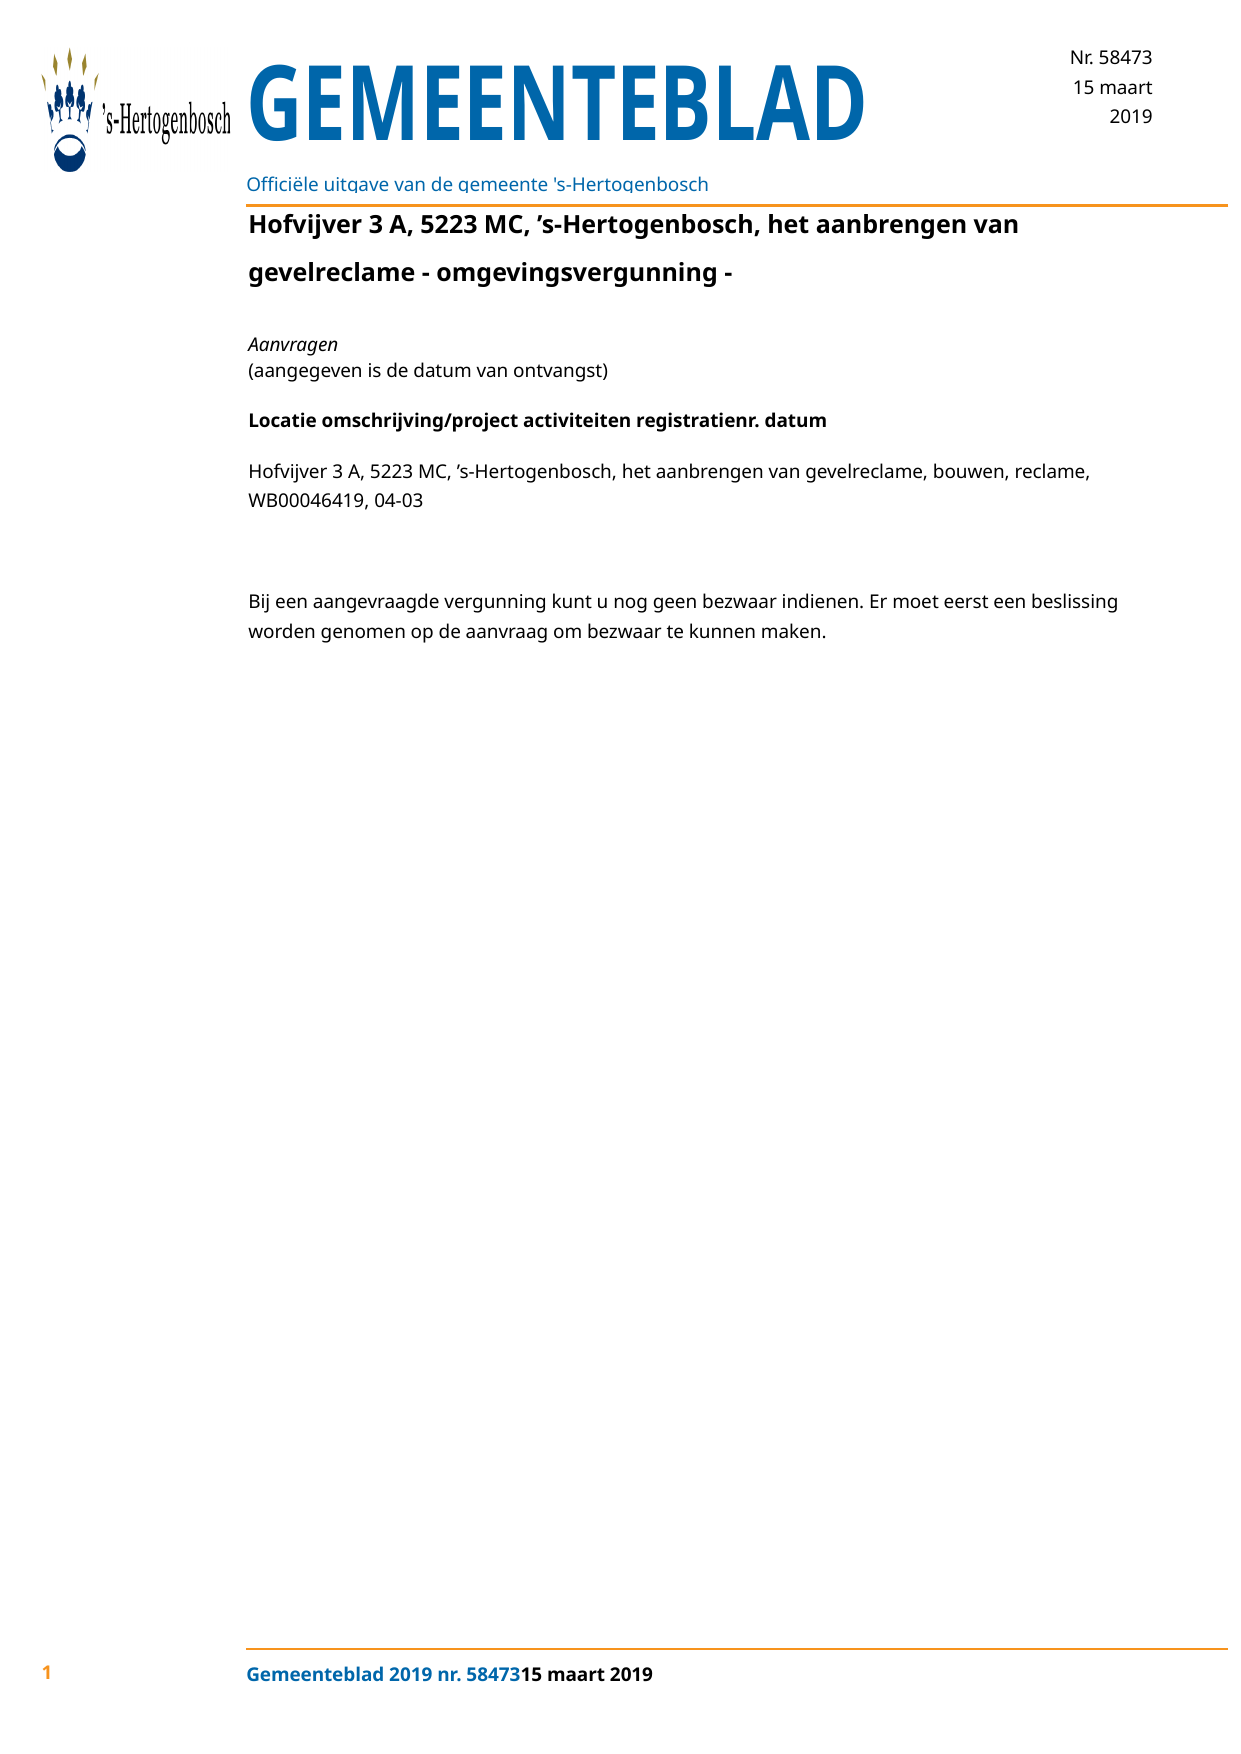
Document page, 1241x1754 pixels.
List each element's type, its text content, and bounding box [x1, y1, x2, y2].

picture [41, 47, 231, 172]
text Hofvijver 3 A, 5223 MC, ’s-Hertogenbosch, het aanbrengen van gevelreclame - omgevingsvergunning - [248, 207, 1152, 288]
text Hofvijver 3 A, 5223 MC, ’s-Hertogenbosch, het aanbrengen van gevelreclame, bouwen, reclame, WB00046419, 04-03 [248, 458, 1152, 513]
text (aangegeven is de datum van ontvangst) [248, 357, 1152, 383]
text Locatie omschrijving/project activiteiten registratienr. datum [248, 408, 1152, 433]
text Bij een aangevraagde vergunning kunt u nog geen bezwaar indienen. Er moet eerst een beslissing worden genomen op de aanvraag om bezwaar te kunnen maken. [248, 588, 1152, 644]
text Aanvragen [248, 331, 1152, 357]
